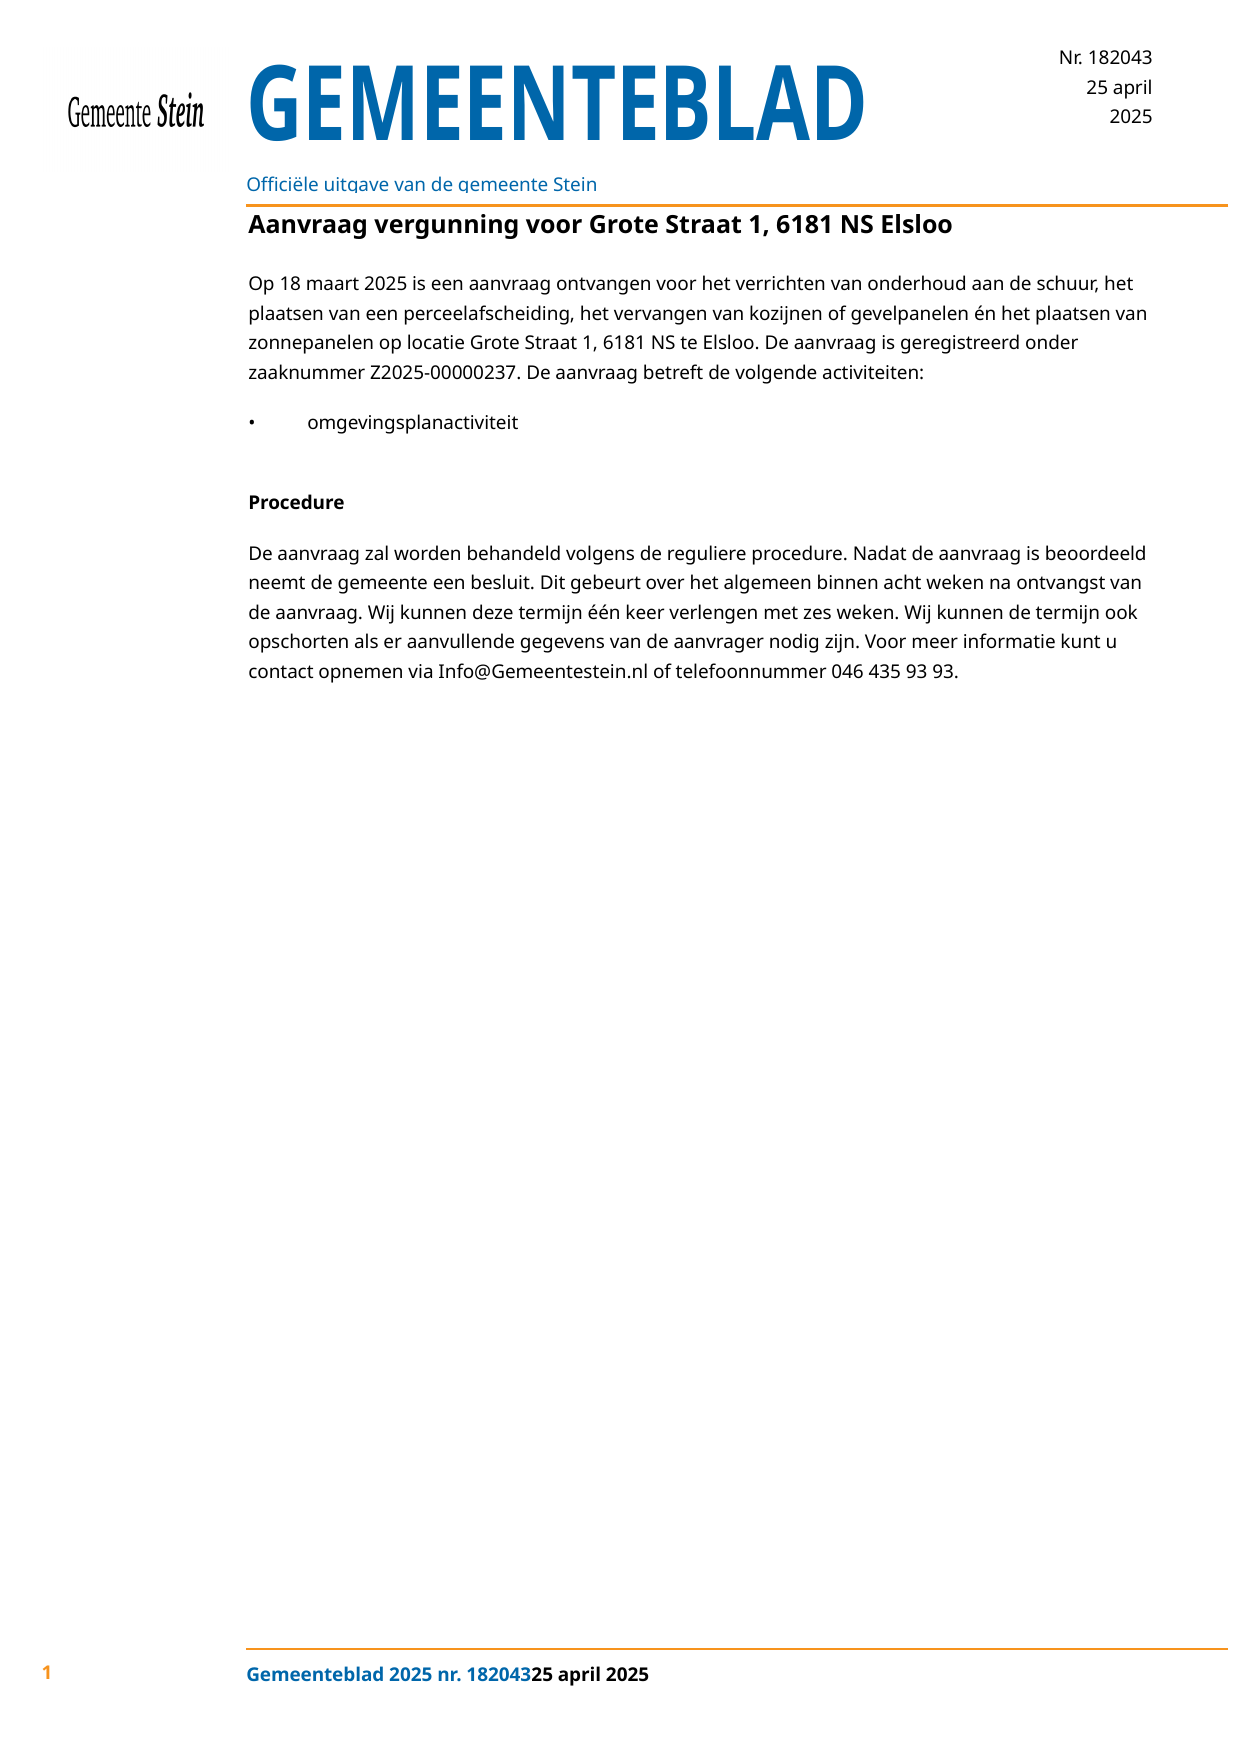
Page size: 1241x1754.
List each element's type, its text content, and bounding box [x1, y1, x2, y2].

text De aanvraag zal worden behandeld volgens de reguliere procedure. Nadat de aanvraag is beoordeeld neemt de gemeente een besluit. Dit gebeurt over het algemeen binnen acht weken na ontvangst van de aanvraag. Wij kunnen deze termijn één keer verlengen met zes weken. Wij kunnen de termijn ook opschorten als er aanvullende gegevens van de aanvrager nodig zijn. Voor meer informatie kunt u contact opnemen via Info@Gemeentestein.nl of telefoonnummer 046 435 93 93. [248, 540, 1152, 684]
list omgevingsplanactiviteit [248, 409, 1152, 435]
text Aanvraag vergunning voor Grote Straat 1, 6181 NS Elsloo [248, 207, 1152, 241]
picture [41, 47, 231, 172]
text Op 18 maart 2025 is een aanvraag ontvangen voor het verrichten van onderhoud aan de schuur, het plaatsen van een perceelafscheiding, het vervangen van kozijnen of gevelpanelen én het plaatsen van zonnepanelen op locatie Grote Straat 1, 6181 NS te Elsloo. De aanvraag is geregistreerd onder zaaknummer Z2025-00000237. De aanvraag betreft de volgende activiteiten: [248, 270, 1152, 385]
text Procedure [248, 489, 1152, 515]
